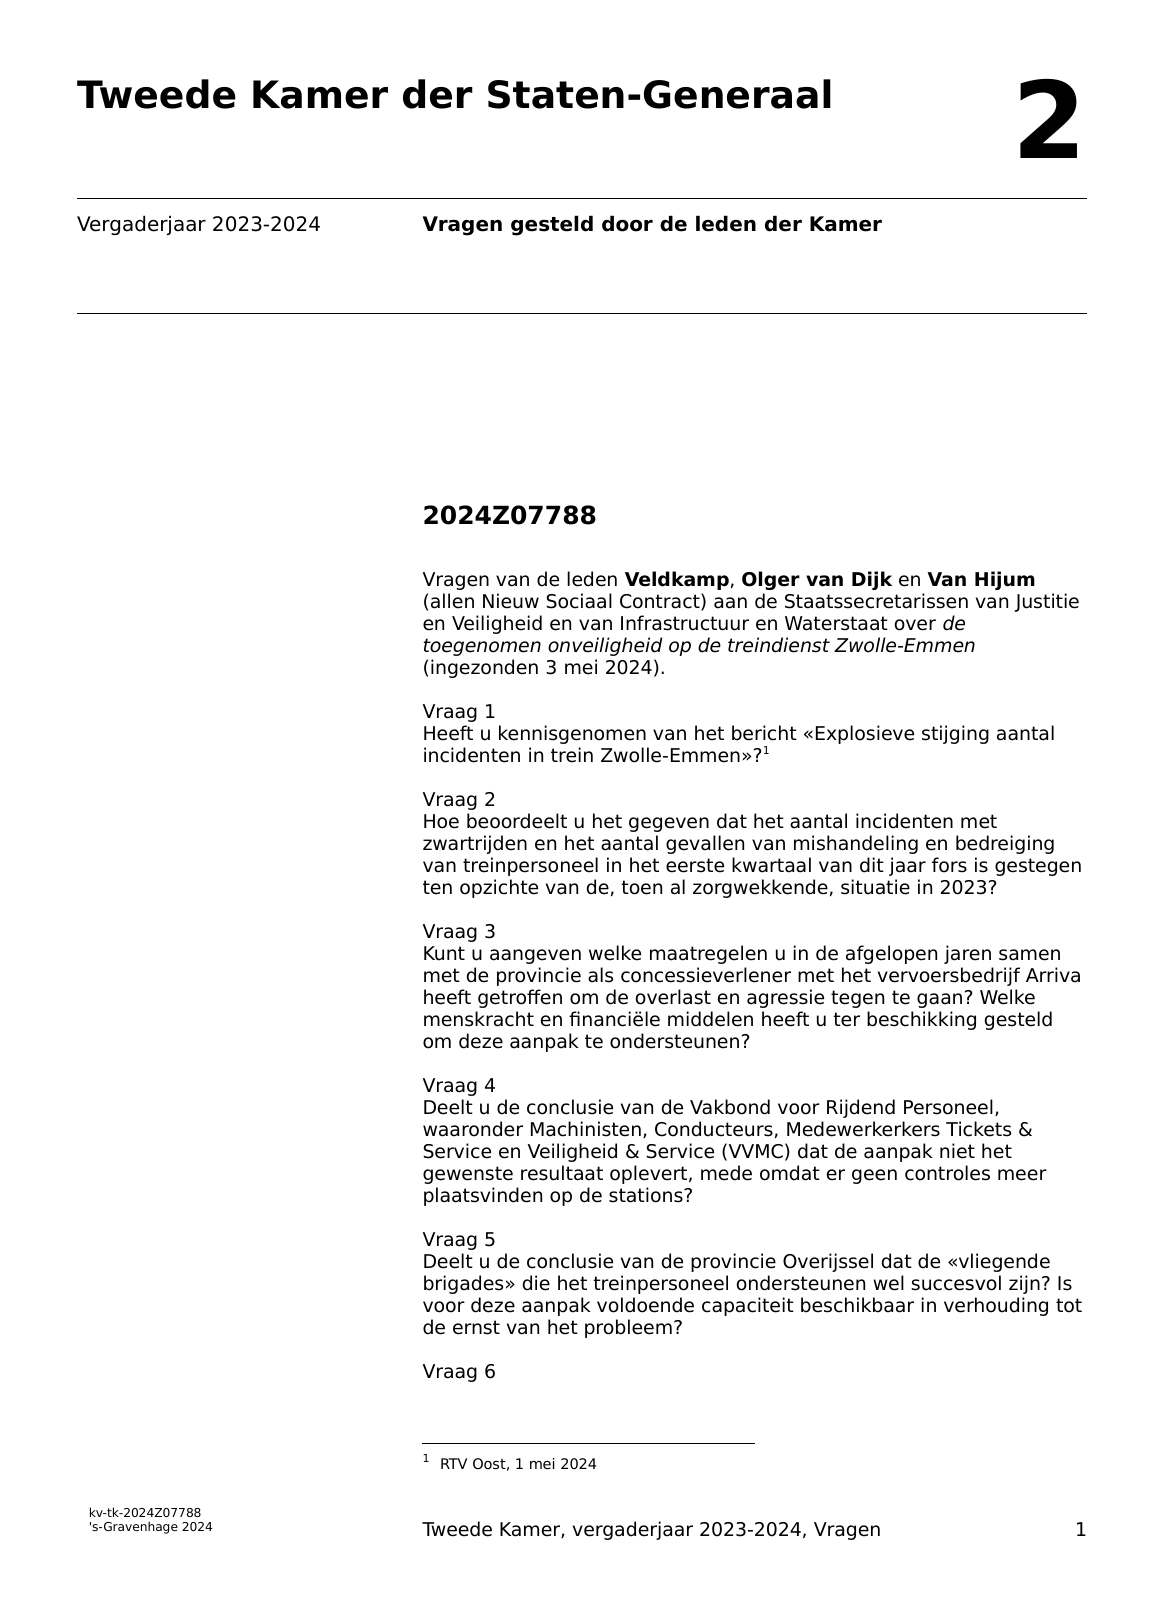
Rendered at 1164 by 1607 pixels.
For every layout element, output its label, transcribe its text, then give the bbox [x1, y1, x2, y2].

text Kunt u aangeven welke maatregelen u in de afgelopen jaren samen met de provincie als concessieverlener met het vervoersbedrijf Arriva heeft getroffen om de overlast en agressie tegen te gaan? Welke menskracht en financiële middelen heeft u ter beschikking gesteld om deze aanpak te ondersteunen? [422, 943, 1087, 1053]
text Vraag 1 [422, 701, 1087, 723]
text Heeft u kennisgenomen van het bericht «Explosieve stijging aantal incidenten in trein Zwolle-Emmen»? [422, 723, 1087, 767]
text Vraag 5 [422, 1229, 1087, 1251]
table_cell Vergaderjaar 2023-2024 [77, 199, 422, 313]
text Vraag 6 [422, 1361, 1087, 1383]
text Vraag 4 [422, 1075, 1087, 1097]
text 's-Gravenhage 2024 [88, 1520, 323, 1534]
table_header 2 [886, 59, 1087, 198]
text Vraag 2 [422, 789, 1087, 811]
text Hoe beoordeelt u het gegeven dat het aantal incidenten met zwartrijden en het aantal gevallen van mishandeling en bedreiging van treinpersoneel in het eerste kwartaal van dit jaar fors is gestegen ten opzichte van de, toen al zorgwekkende, situatie in 2023? [422, 811, 1087, 899]
text Deelt u de conclusie van de provincie Overijssel dat de «vliegende brigades» die het treinpersoneel ondersteunen wel succesvol zijn? Is voor deze aanpak voldoende capaciteit beschikbaar in verhouding tot de ernst van het probleem? [422, 1251, 1087, 1339]
text Vraag 3 [422, 921, 1087, 943]
text Deelt u de conclusie van de Vakbond voor Rijdend Personeel, waaronder Machinisten, Conducteurs, Medewerkerkers Tickets & Service en Veiligheid & Service (VVMC) dat de aanpak niet het gewenste resultaat oplevert, mede omdat er geen controles meer plaatsvinden op de stations? [422, 1097, 1087, 1207]
table_header Tweede Kamer der Staten-Generaal [77, 59, 886, 198]
table_cell Vragen gesteld door de leden der Kamer [422, 199, 1087, 313]
text Vragen van de leden Veldkamp, Olger van Dijk en Van Hijum (allen Nieuw Sociaal Contract) aan de Staatssecretarissen van Justitie en Veiligheid en van Infrastructuur en Waterstaat over de toegenomen onveiligheid op de treindienst Zwolle-Emmen (ingezonden 3 mei 2024). [422, 569, 1087, 679]
text RTV Oost, 1 mei 2024 [422, 1452, 1087, 1474]
text 2024Z07788 [422, 501, 1087, 531]
text kv-tk-2024Z07788 [88, 1506, 323, 1520]
